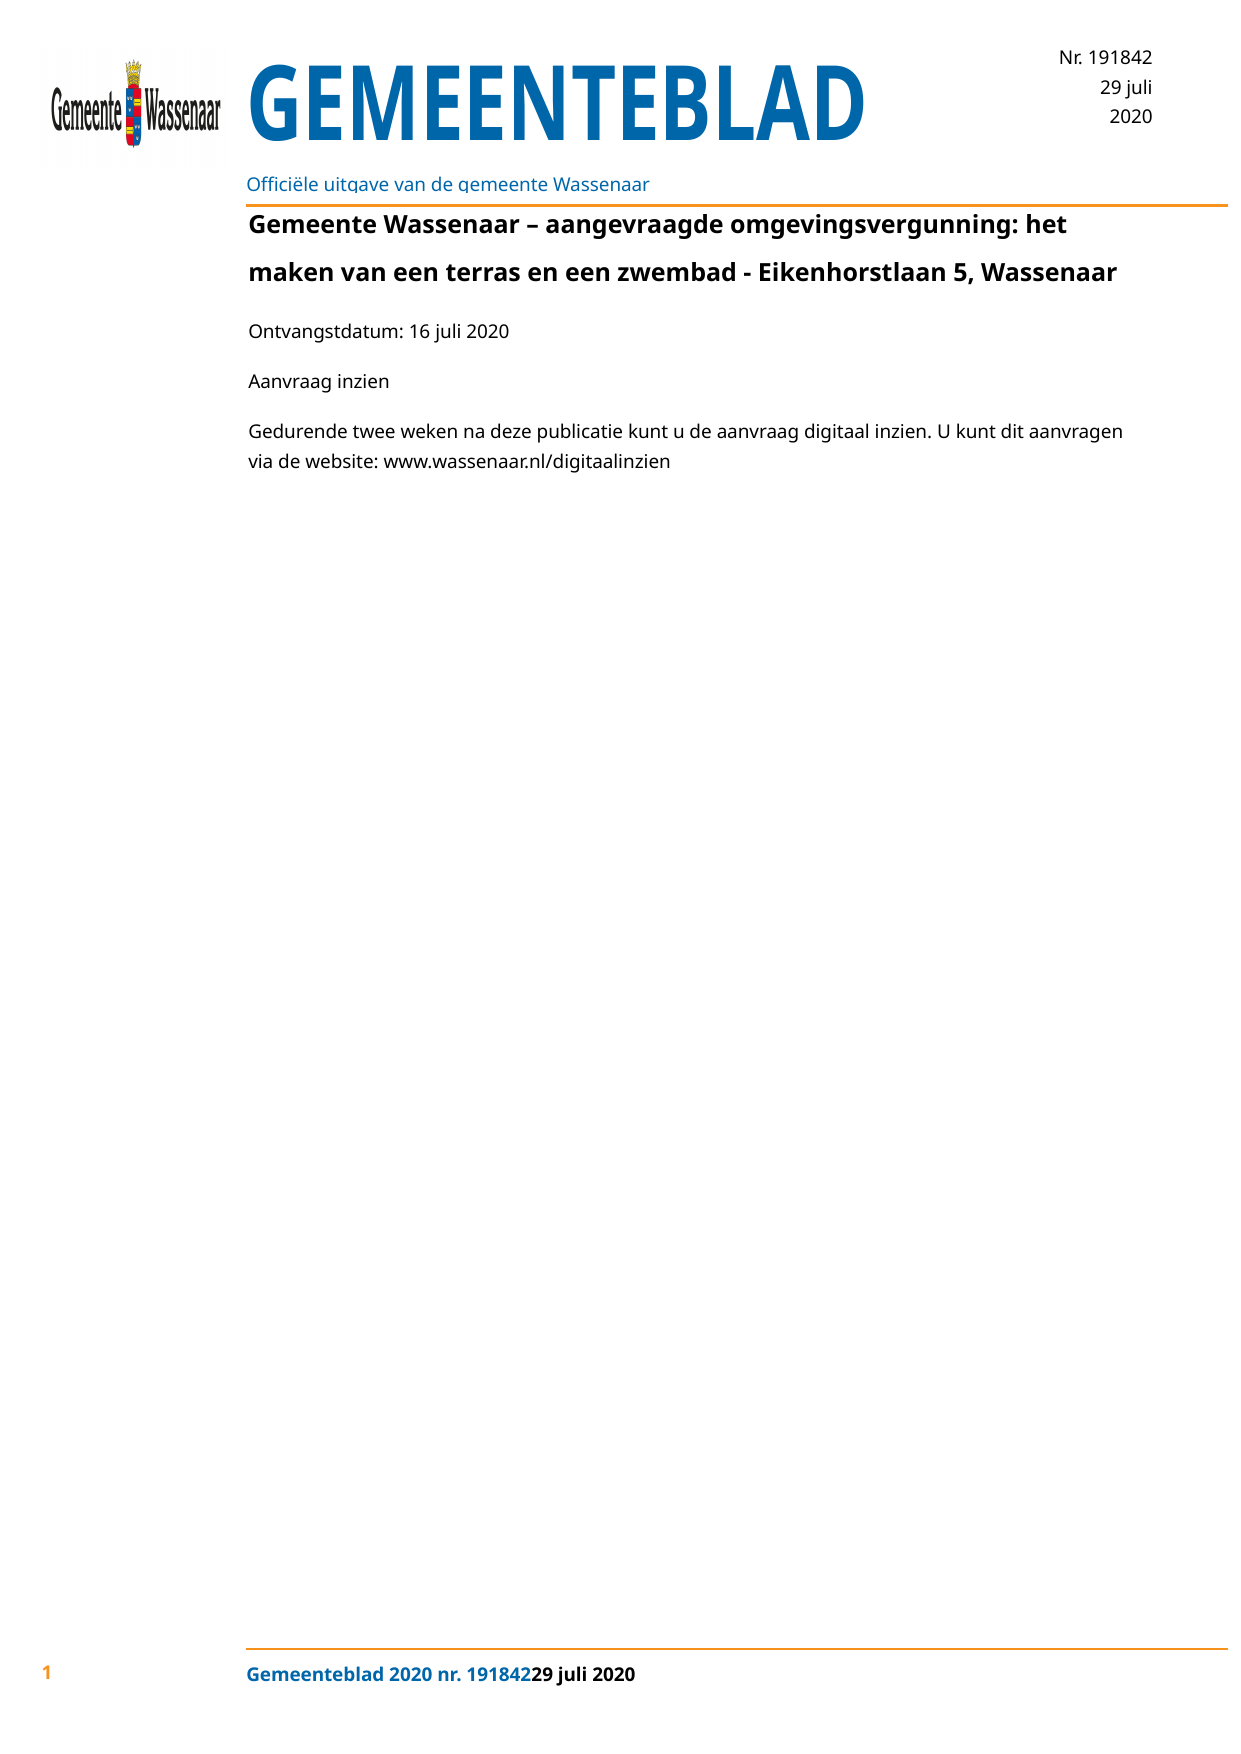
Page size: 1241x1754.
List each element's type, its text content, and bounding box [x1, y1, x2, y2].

text Gemeente Wassenaar – aangevraagde omgevingsvergunning: het maken van een terras en een zwembad - Eikenhorstlaan 5, Wassenaar [248, 207, 1152, 288]
text Gedurende twee weken na deze publicatie kunt u de aanvraag digitaal inzien. U kunt dit aanvragen via de website: www.wassenaar.nl/digitaalinzien [248, 419, 1152, 474]
picture [41, 47, 231, 172]
text Ontvangstdatum: 16 juli 2020 [248, 318, 1152, 344]
text Aanvraag inzien [248, 368, 1152, 394]
